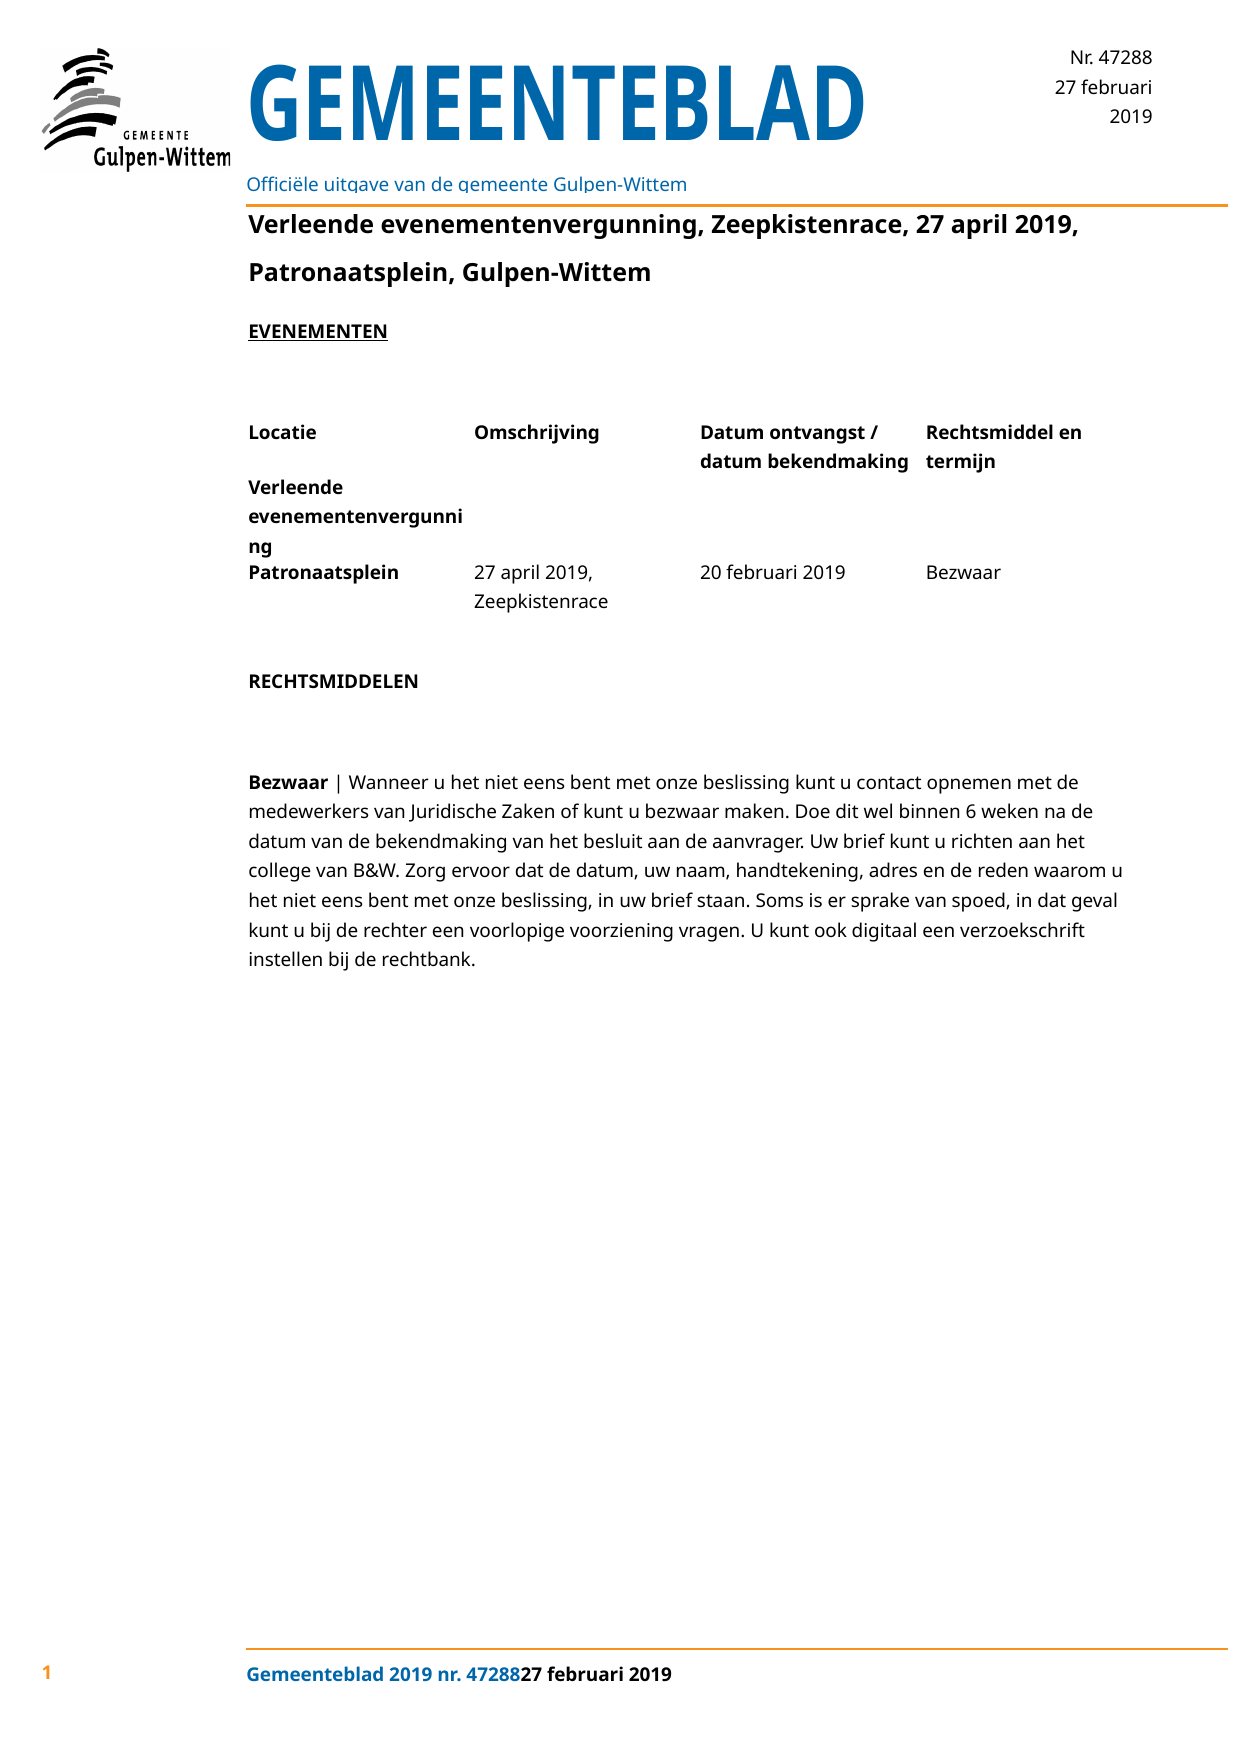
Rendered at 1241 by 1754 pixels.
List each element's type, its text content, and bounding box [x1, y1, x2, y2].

table_header Locatie [248, 419, 474, 474]
text EVENEMENTEN [248, 318, 1152, 344]
table_cell 27 april 2019, Zeepkistenrace [474, 559, 700, 614]
table_cell Patronaatsplein [248, 559, 474, 614]
table_cell [700, 474, 926, 559]
table_cell [474, 474, 700, 559]
table_header Rechtsmiddel en termijn [926, 419, 1152, 474]
table_cell 20 februari 2019 [700, 559, 926, 614]
table_cell [926, 474, 1152, 559]
text RECHTSMIDDELEN [248, 668, 1152, 694]
table_cell Bezwaar [926, 559, 1152, 614]
text Bezwaar | Wanneer u het niet eens bent met onze beslissing kunt u contact opnemen met de medewerkers van Juridische Zaken of kunt u bezwaar maken. Doe dit wel binnen 6 weken na de datum van de bekendmaking van het besluit aan de aanvrager. Uw brief kunt u richten aan het college van B&W. Zorg ervoor dat de datum, uw naam, handtekening, adres en de reden waarom u het niet eens bent met onze beslissing, in uw brief staan. Soms is er sprake van spoed, in dat geval kunt u bij de rechter een voorlopige voorziening vragen. U kunt ook digitaal een verzoekschrift instellen bij de rechtbank. [248, 769, 1152, 972]
table_header Datum ontvangst / datum bekendmaking [700, 419, 926, 474]
text Verleende evenementenvergunning, Zeepkistenrace, 27 april 2019, Patronaatsplein, Gulpen-Wittem [248, 207, 1152, 288]
table_cell Verleende evenementenvergunning [248, 474, 474, 559]
picture [41, 47, 231, 172]
table_header Omschrijving [474, 419, 700, 474]
